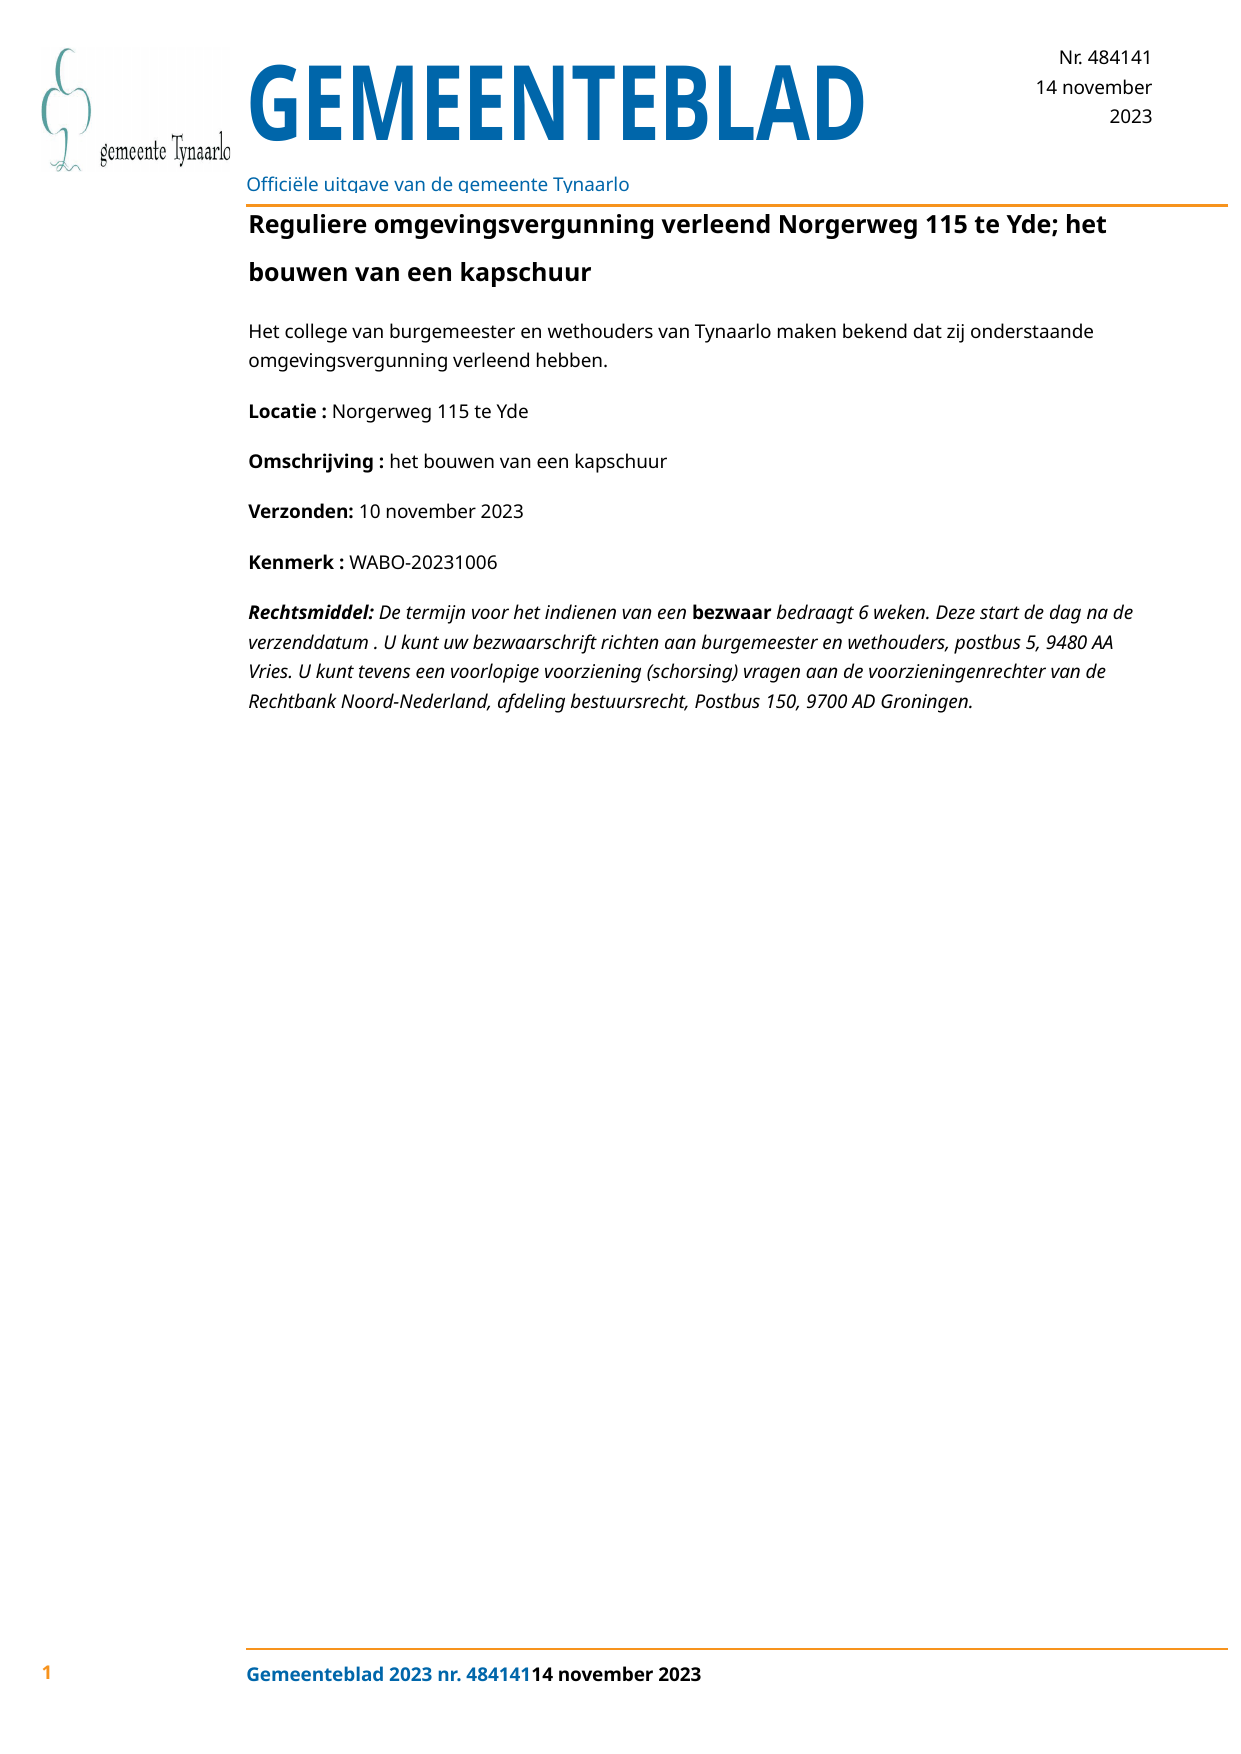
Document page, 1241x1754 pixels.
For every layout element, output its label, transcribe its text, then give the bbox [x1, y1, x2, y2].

text Locatie : Norgerweg 115 te Yde [248, 398, 1152, 424]
text Kenmerk : WABO-20231006 [248, 549, 1152, 575]
text Het college van burgemeester en wethouders van Tynaarlo maken bekend dat zij onderstaande omgevingsvergunning verleend hebben. [248, 318, 1152, 373]
text Verzonden: 10 november 2023 [248, 499, 1152, 524]
text Omschrijving : het bouwen van een kapschuur [248, 448, 1152, 474]
text Reguliere omgevingsvergunning verleend Norgerweg 115 te Yde; het bouwen van een kapschuur [248, 207, 1152, 288]
picture [41, 47, 231, 172]
text Rechtsmiddel: De termijn voor het indienen van een bezwaar bedraagt 6 weken. Deze start de dag na de verzenddatum . U kunt uw bezwaarschrift richten aan burgemeester en wethouders, postbus 5, 9480 AA Vries. U kunt tevens een voorlopige voorziening (schorsing) vragen aan de voorzieningenrechter van de Rechtbank Noord-Nederland, afdeling bestuursrecht, Postbus 150, 9700 AD Groningen. [248, 599, 1152, 714]
